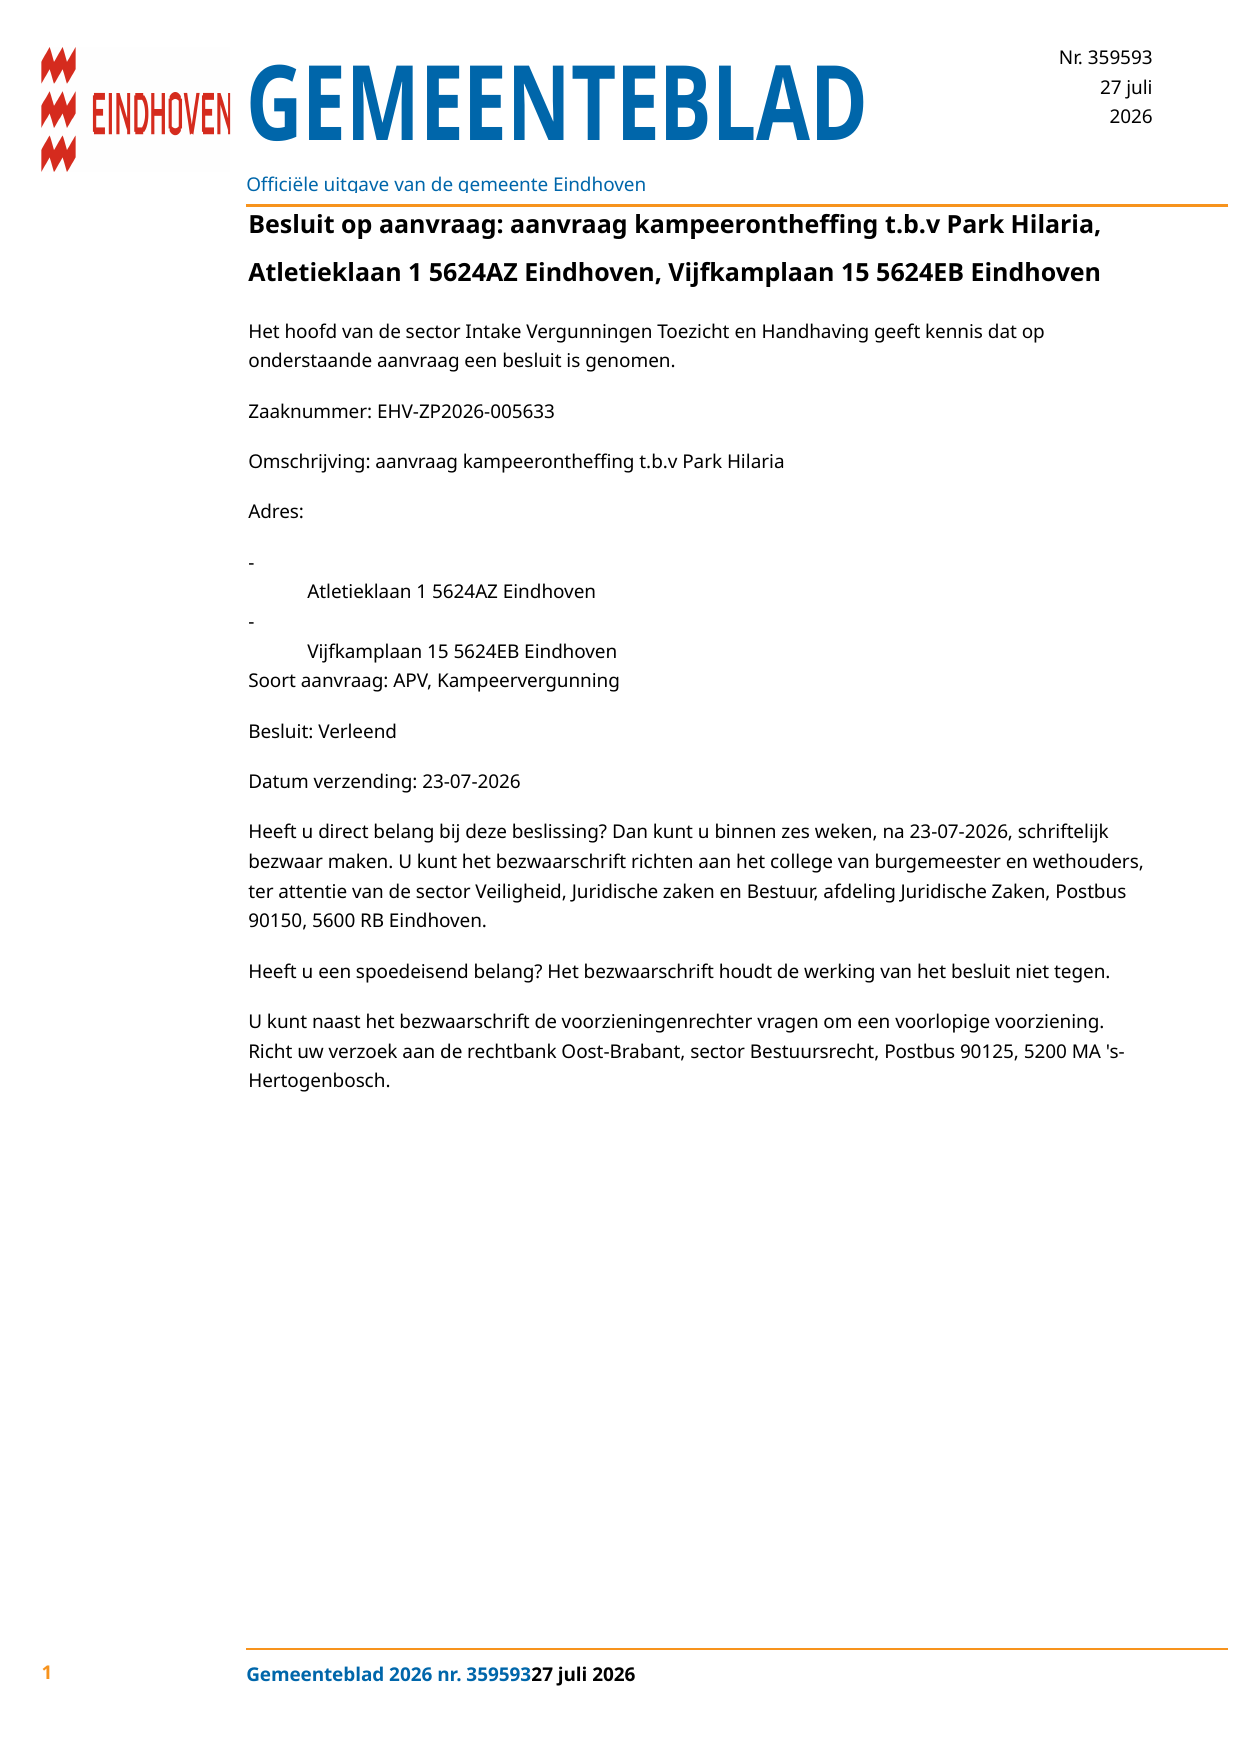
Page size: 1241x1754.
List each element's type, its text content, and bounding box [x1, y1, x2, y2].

picture [41, 47, 231, 172]
text U kunt naast het bezwaarschrift de voorzieningenrechter vragen om een voorlopige voorziening. Richt uw verzoek aan de rechtbank Oost-Brabant, sector Bestuursrecht, Postbus 90125, 5200 MA 's-Hertogenbosch. [248, 1008, 1152, 1093]
text Soort aanvraag: APV, Kampeervergunning [248, 667, 1152, 693]
text Zaaknummer: EHV-ZP2026-005633 [248, 398, 1152, 424]
text Heeft u direct belang bij deze beslissing? Dan kunt u binnen zes weken, na 23-07-2026, schriftelijk bezwaar maken. U kunt het bezwaarschrift richten aan het college van burgemeester en wethouders, ter attentie van de sector Veiligheid, Juridische zaken en Bestuur, afdeling Juridische Zaken, Postbus 90150, 5600 RB Eindhoven. [248, 819, 1152, 933]
list Atletieklaan 1 5624AZ Eindhoven [248, 579, 1152, 604]
list Vijfkamplaan 15 5624EB Eindhoven [248, 638, 1152, 664]
text Besluit op aanvraag: aanvraag kampeerontheffing t.b.v Park Hilaria, Atletieklaan 1 5624AZ Eindhoven, Vijfkamplaan 15 5624EB Eindhoven [248, 207, 1152, 288]
text Omschrijving: aanvraag kampeerontheffing t.b.v Park Hilaria [248, 448, 1152, 474]
text Datum verzending: 23-07-2026 [248, 768, 1152, 794]
text Besluit: Verleend [248, 718, 1152, 744]
text Het hoofd van de sector Intake Vergunningen Toezicht en Handhaving geeft kennis dat op onderstaande aanvraag een besluit is genomen. [248, 318, 1152, 373]
text Heeft u een spoedeisend belang? Het bezwaarschrift houdt de werking van het besluit niet tegen. [248, 958, 1152, 984]
text Adres: [248, 499, 1152, 524]
